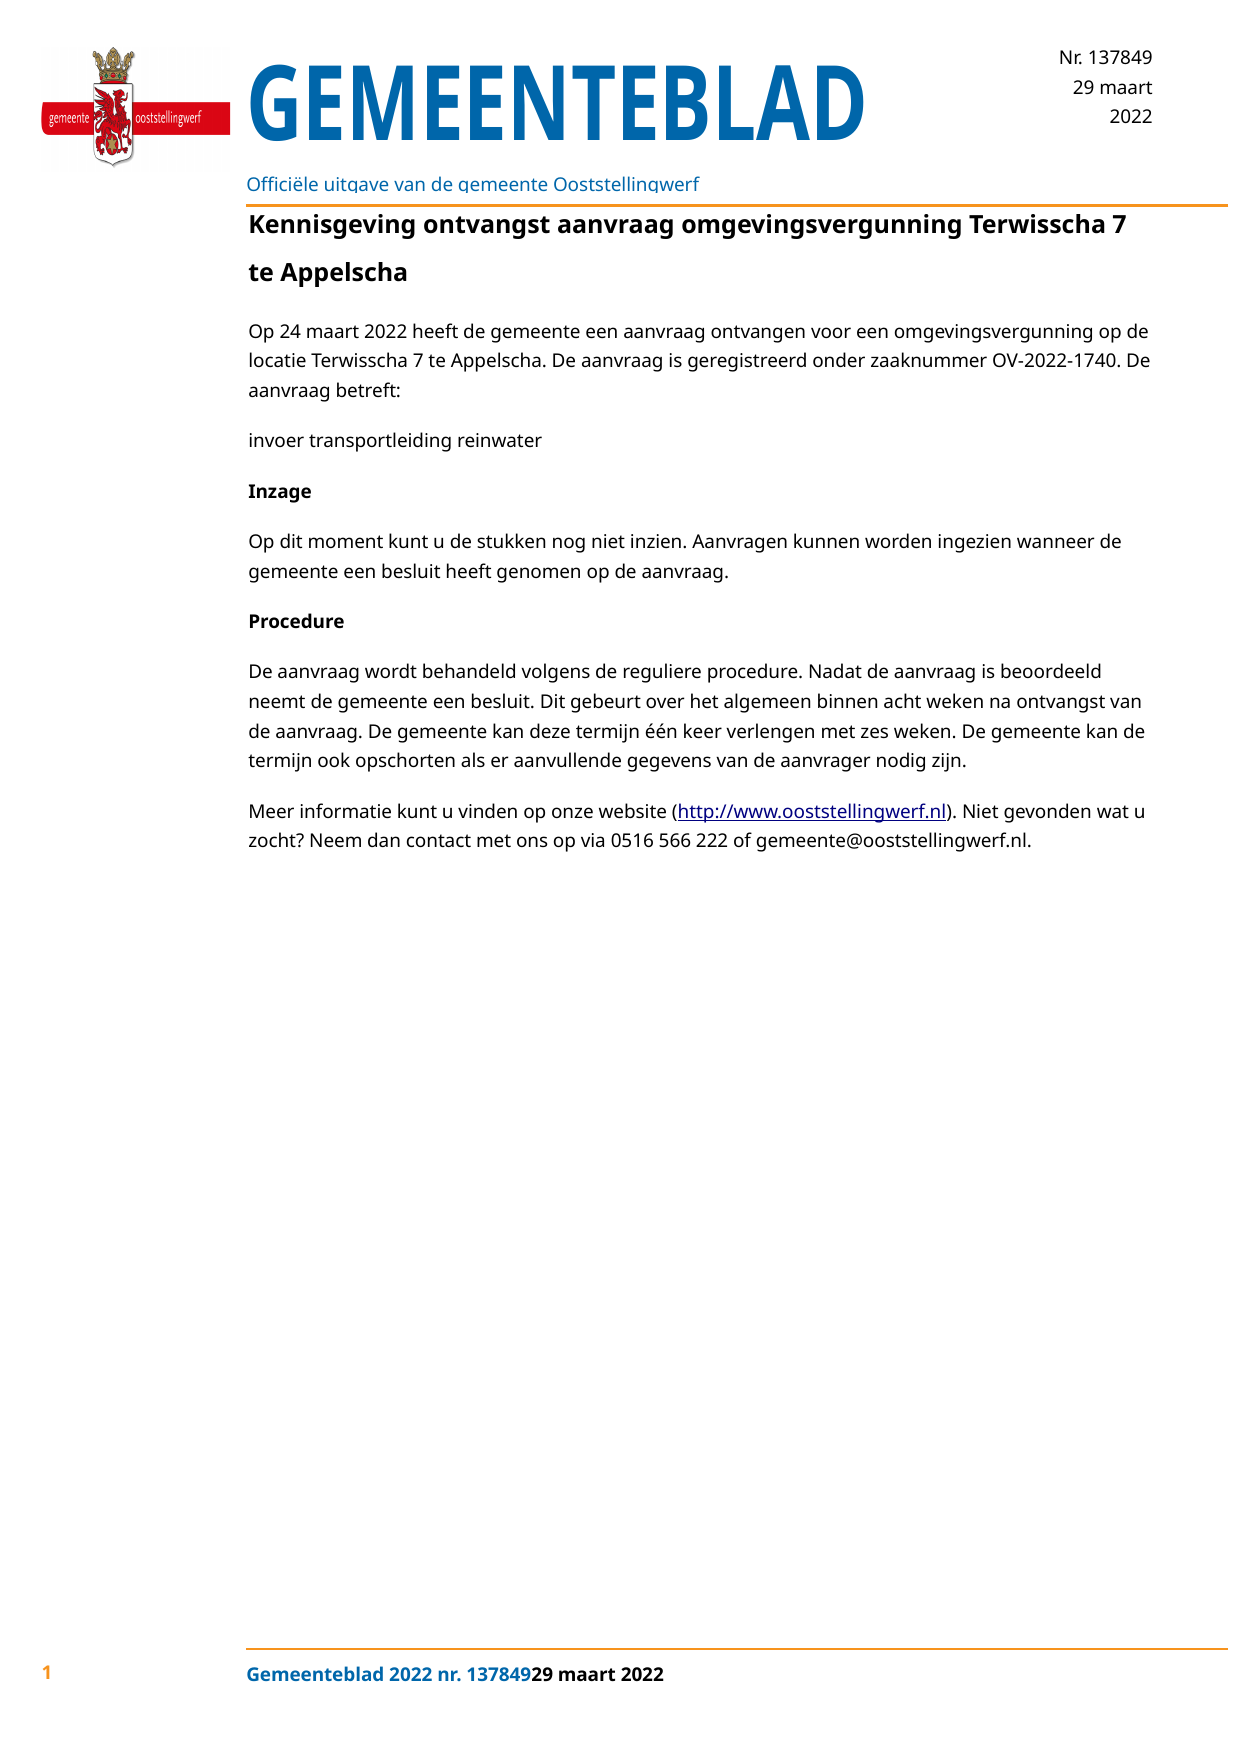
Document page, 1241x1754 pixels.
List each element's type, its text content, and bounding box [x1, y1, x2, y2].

text Meer informatie kunt u vinden op onze website (http://www.ooststellingwerf.nl). Niet gevonden wat u zocht? Neem dan contact met ons op via 0516 566 222 of gemeente@ooststellingwerf.nl. [248, 798, 1152, 853]
picture [41, 47, 231, 172]
text Kennisgeving ontvangst aanvraag omgevingsvergunning Terwisscha 7 te Appelscha [248, 207, 1152, 288]
text Procedure [248, 608, 1152, 634]
text Op 24 maart 2022 heeft de gemeente een aanvraag ontvangen voor een omgevingsvergunning op de locatie Terwisscha 7 te Appelscha. De aanvraag is geregistreerd onder zaaknummer OV-2022-1740. De aanvraag betreft: [248, 318, 1152, 403]
text Inzage [248, 478, 1152, 504]
text Op dit moment kunt u de stukken nog niet inzien. Aanvragen kunnen worden ingezien wanneer de gemeente een besluit heeft genomen op de aanvraag. [248, 528, 1152, 584]
text invoer transportleiding reinwater [248, 427, 1152, 453]
text De aanvraag wordt behandeld volgens de reguliere procedure. Nadat de aanvraag is beoordeeld neemt de gemeente een besluit. Dit gebeurt over het algemeen binnen acht weken na ontvangst van de aanvraag. De gemeente kan deze termijn één keer verlengen met zes weken. De gemeente kan de termijn ook opschorten als er aanvullende gegevens van de aanvrager nodig zijn. [248, 659, 1152, 773]
